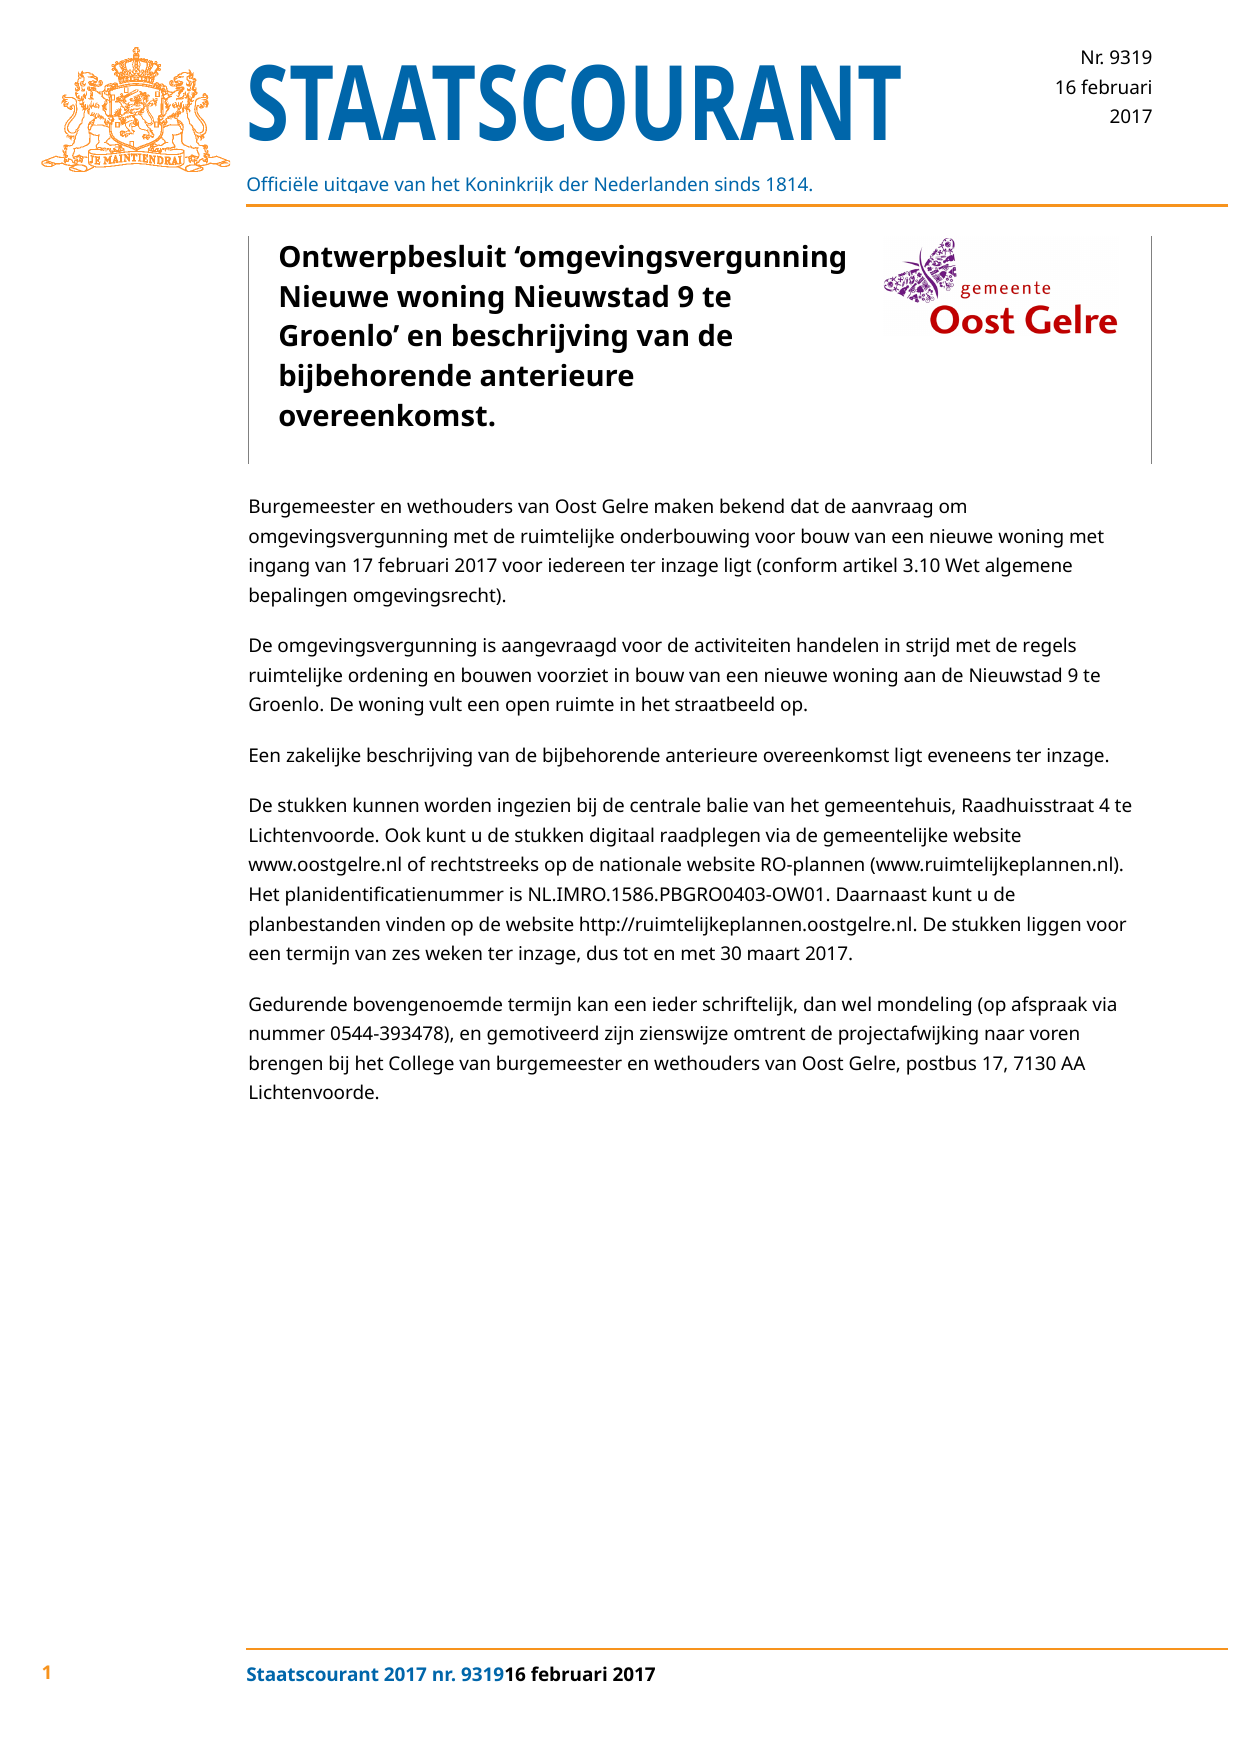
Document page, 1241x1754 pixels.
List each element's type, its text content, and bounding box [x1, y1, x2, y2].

text Een zakelijke beschrijving van de bijbehorende anterieure overeenkomst ligt eveneens ter inzage. [248, 742, 1152, 768]
table_header Ontwerpbesluit ‘omgevingsvergunning Nieuwe woning Nieuwstad 9 te Groenlo’ en beschrijving van de bijbehorende anterieure overeenkomst. [249, 236, 850, 464]
text Gedurende bovengenoemde termijn kan een ieder schriftelijk, dan wel mondeling (op afspraak via nummer 0544-393478), en gemotiveerd zijn zienswijze omtrent de projectafwijking naar voren brengen bij het College van burgemeester en wethouders van Oost Gelre, postbus 17, 7130 AA Lichtenvoorde. [248, 991, 1152, 1105]
text Burgemeester en wethouders van Oost Gelre maken bekend dat de aanvraag om omgevingsvergunning met de ruimtelijke onderbouwing voor bouw van een nieuwe woning met ingang van 17 februari 2017 voor iedereen ter inzage ligt (conform artikel 3.10 Wet algemene bepalingen omgevingsrecht). [248, 493, 1152, 608]
table_header [850, 236, 1151, 464]
picture [41, 47, 231, 172]
text De omgevingsvergunning is aangevraagd voor de activiteiten handelen in strijd met de regels ruimtelijke ordening en bouwen voorziet in bouw van een nieuwe woning aan de Nieuwstad 9 te Groenlo. De woning vult een open ruimte in het straatbeeld op. [248, 632, 1152, 717]
text De stukken kunnen worden ingezien bij de centrale balie van het gemeentehuis, Raadhuisstraat 4 te Lichtenvoorde. Ook kunt u de stukken digitaal raadplegen via de gemeentelijke website www.oostgelre.nl of rechtstreeks op de nationale website RO-plannen (www.ruimtelijkeplannen.nl). Het planidentificatienummer is NL.IMRO.1586.PBGRO0403-OW01. Daarnaast kunt u de planbestanden vinden op de website http://ruimtelijkeplannen.oostgelre.nl. De stukken liggen voor een termijn van zes weken ter inzage, dus tot en met 30 maart 2017. [248, 792, 1152, 966]
picture [882, 236, 1119, 336]
